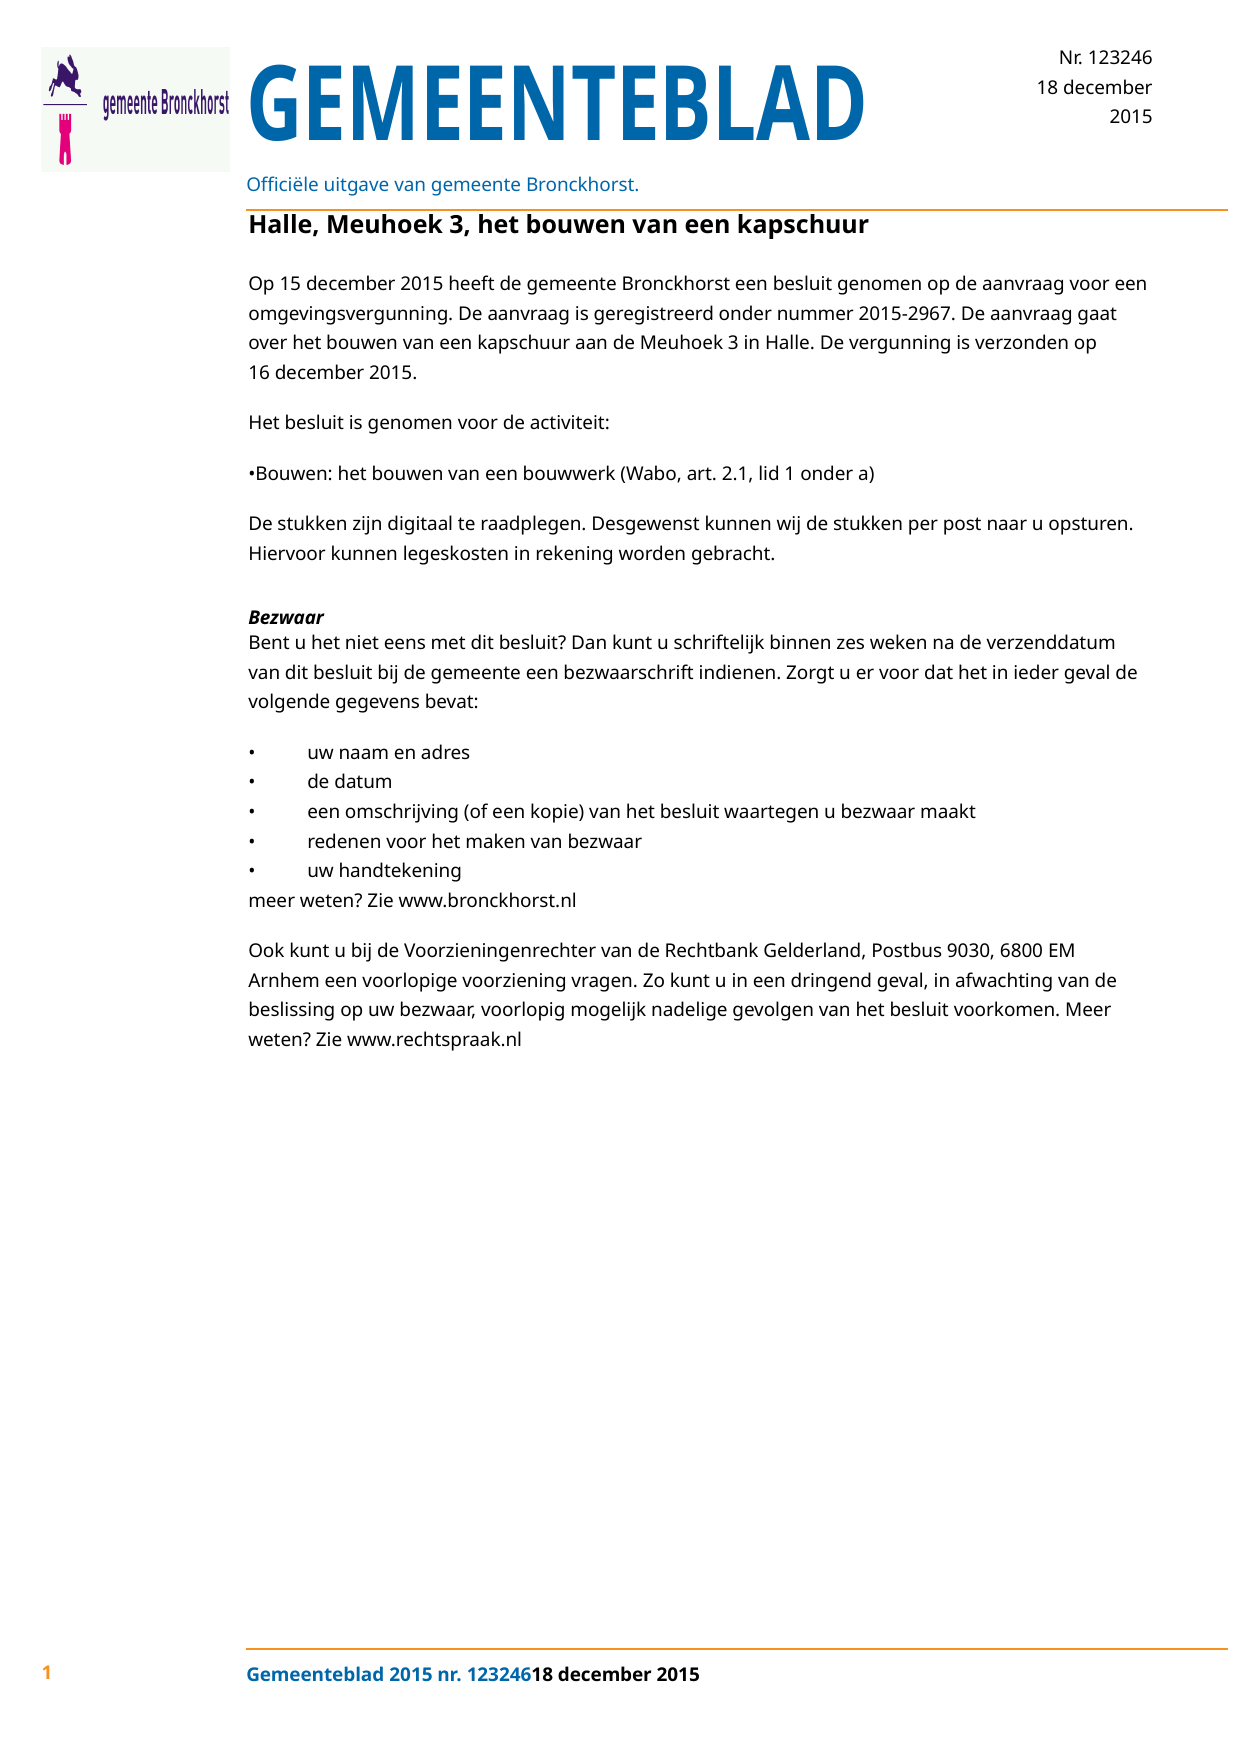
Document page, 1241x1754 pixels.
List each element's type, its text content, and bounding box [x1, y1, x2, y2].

list de datum [248, 769, 1152, 794]
list redenen voor het maken van bezwaar [248, 828, 1152, 854]
list uw handtekening [248, 857, 1152, 883]
text Het besluit is genomen voor de activiteit: [248, 409, 1152, 435]
text Op 15 december 2015 heeft de gemeente Bronckhorst een besluit genomen op de aanvraag voor een omgevingsvergunning. De aanvraag is geregistreerd onder nummer 2015-2967. De aanvraag gaat over het bouwen van een kapschuur aan de Meuhoek 3 in Halle. De vergunning is verzonden op 16 december 2015. [248, 270, 1152, 385]
text meer weten? Zie www.bronckhorst.nl [248, 887, 1152, 913]
text Ook kunt u bij de Voorzieningenrechter van de Rechtbank Gelderland, Postbus 9030, 6800 EM Arnhem een voorlopige voorziening vragen. Zo kunt u in een dringend geval, in afwachting van de beslissing op uw bezwaar, voorlopig mogelijk nadelige gevolgen van het besluit voorkomen. Meer weten? Zie www.rechtspraak.nl [248, 937, 1152, 1052]
text Bent u het niet eens met dit besluit? Dan kunt u schriftelijk binnen zes weken na de verzenddatum van dit besluit bij de gemeente een bezwaarschrift indienen. Zorgt u er voor dat het in ieder geval de volgende gegevens bevat: [248, 629, 1152, 714]
text •Bouwen: het bouwen van een bouwwerk (Wabo, art. 2.1, lid 1 onder a) [248, 460, 1152, 486]
list uw naam en adres [248, 739, 1152, 765]
text Halle, Meuhoek 3, het bouwen van een kapschuur [248, 211, 1152, 241]
text De stukken zijn digitaal te raadplegen. Desgewenst kunnen wij de stukken per post naar u opsturen. Hiervoor kunnen legeskosten in rekening worden gebracht. [248, 510, 1152, 566]
picture [41, 47, 231, 172]
text Bezwaar [248, 604, 1152, 629]
list een omschrijving (of een kopie) van het besluit waartegen u bezwaar maakt [248, 798, 1152, 824]
